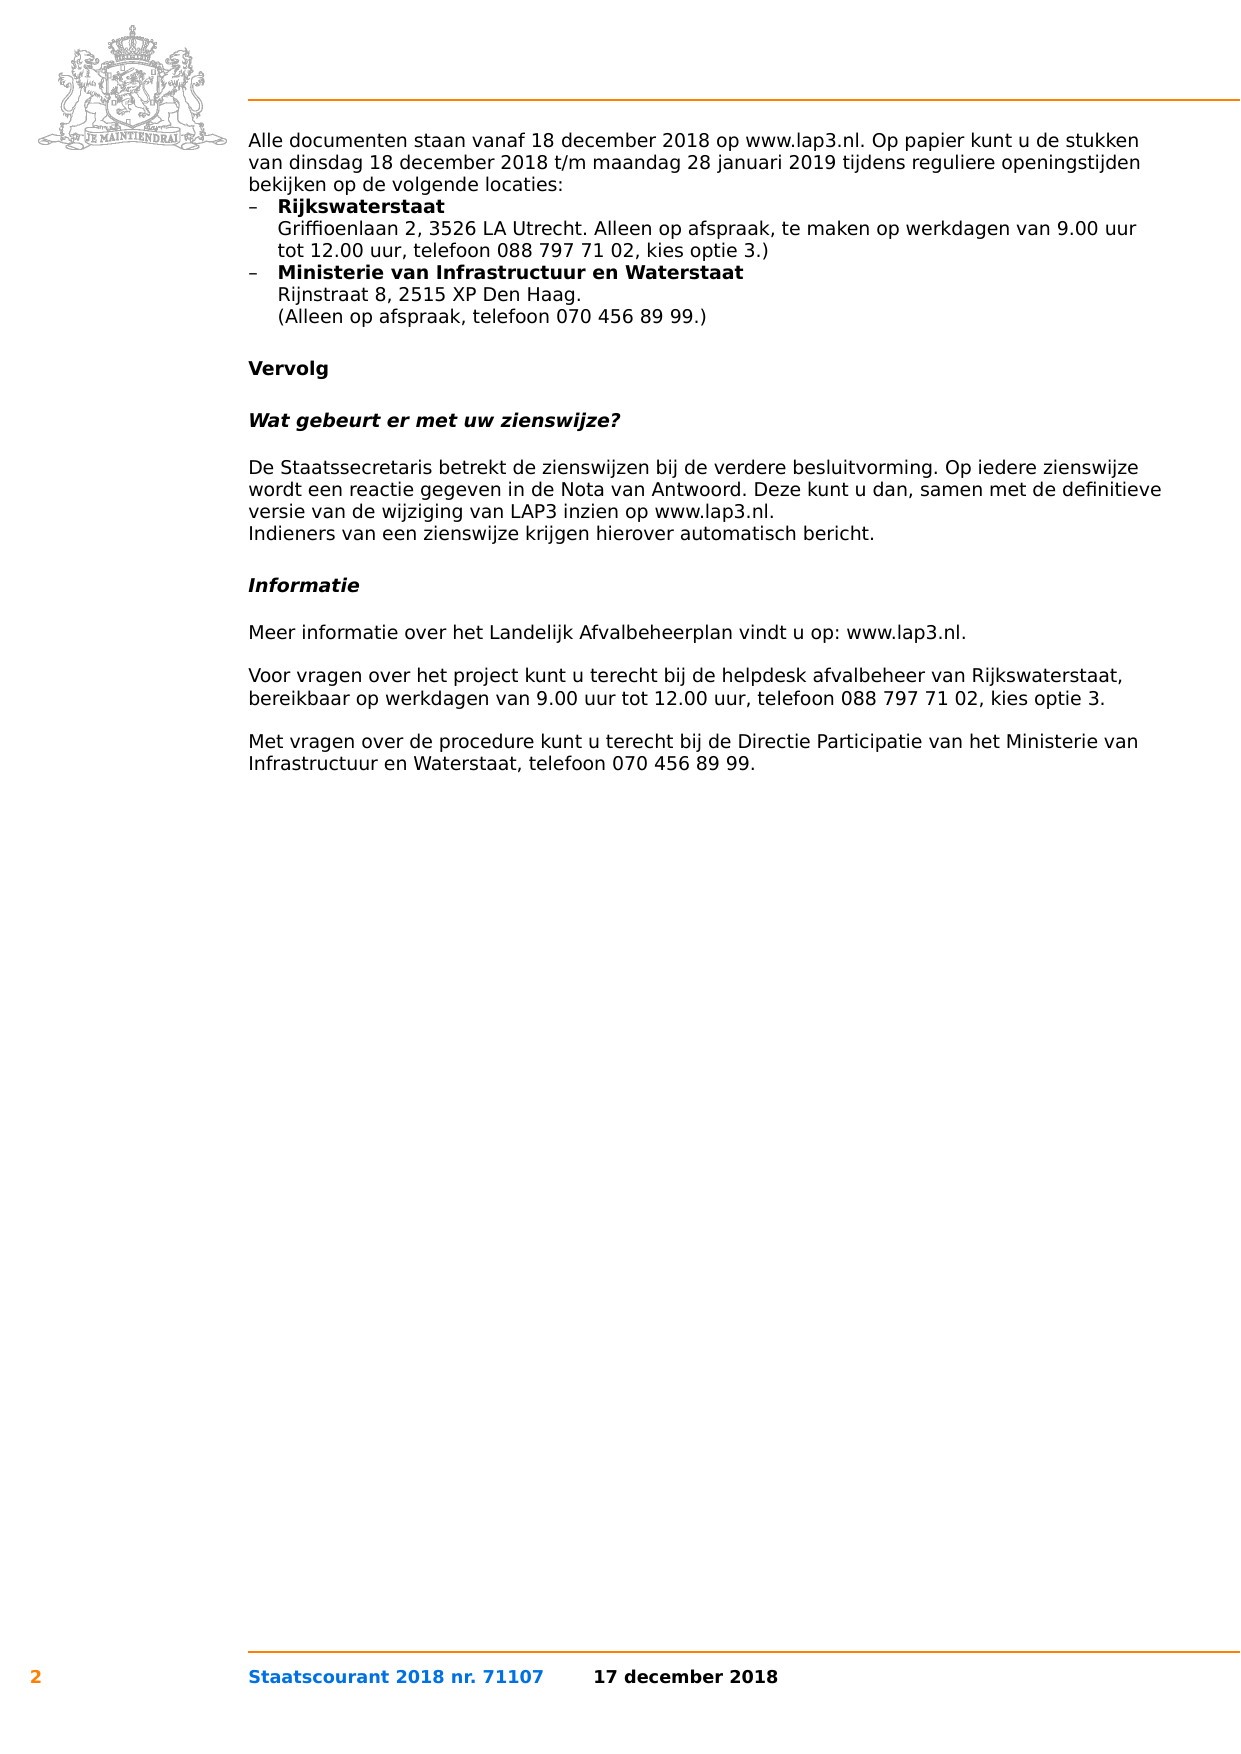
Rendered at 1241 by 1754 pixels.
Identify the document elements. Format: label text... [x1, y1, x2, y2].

picture [38, 25, 227, 150]
text (Alleen op afspraak, telefoon 070 456 89 99.) [277, 306, 1163, 328]
text – Ministerie van Infrastructuur en Waterstaat [248, 262, 1163, 284]
text – Rijkswaterstaat [248, 196, 1163, 218]
subtitle Wat gebeurt er met uw zienswijze? [248, 410, 1163, 432]
text Voor vragen over het project kunt u terecht bij de helpdesk afvalbeheer van Rijkswaterstaat, bereikbaar op werkdagen van 9.00 uur tot 12.00 uur, telefoon 088 797 71 02, kies optie 3. [248, 665, 1163, 709]
subtitle Informatie [248, 574, 1163, 597]
text Alle documenten staan vanaf 18 december 2018 op www.lap3.nl. Op papier kunt u de stukken van dinsdag 18 december 2018 t/m maandag 28 januari 2019 tijdens reguliere openingstijden bekijken op de volgende locaties: [248, 130, 1163, 196]
text Meer informatie over het Landelijk Afvalbeheerplan vindt u op: www.lap3.nl. [248, 622, 1163, 643]
text Rijnstraat 8, 2515 XP Den Haag. [277, 284, 1163, 306]
subtitle Vervolg [248, 358, 1163, 380]
text Met vragen over de procedure kunt u terecht bij de Directie Participatie van het Ministerie van Infrastructuur en Waterstaat, telefoon 070 456 89 99. [248, 731, 1163, 775]
text Griffioenlaan 2, 3526 LA Utrecht. Alleen op afspraak, te maken op werkdagen van 9.00 uur tot 12.00 uur, telefoon 088 797 71 02, kies optie 3.) [277, 218, 1163, 262]
text De Staatssecretaris betrekt de zienswijzen bij de verdere besluitvorming. Op iedere zienswijze wordt een reactie gegeven in de Nota van Antwoord. Deze kunt u dan, samen met de definitieve versie van de wijziging van LAP3 inzien op www.lap3.nl. [248, 457, 1163, 523]
text Indieners van een zienswijze krijgen hierover automatisch bericht. [248, 523, 1163, 544]
